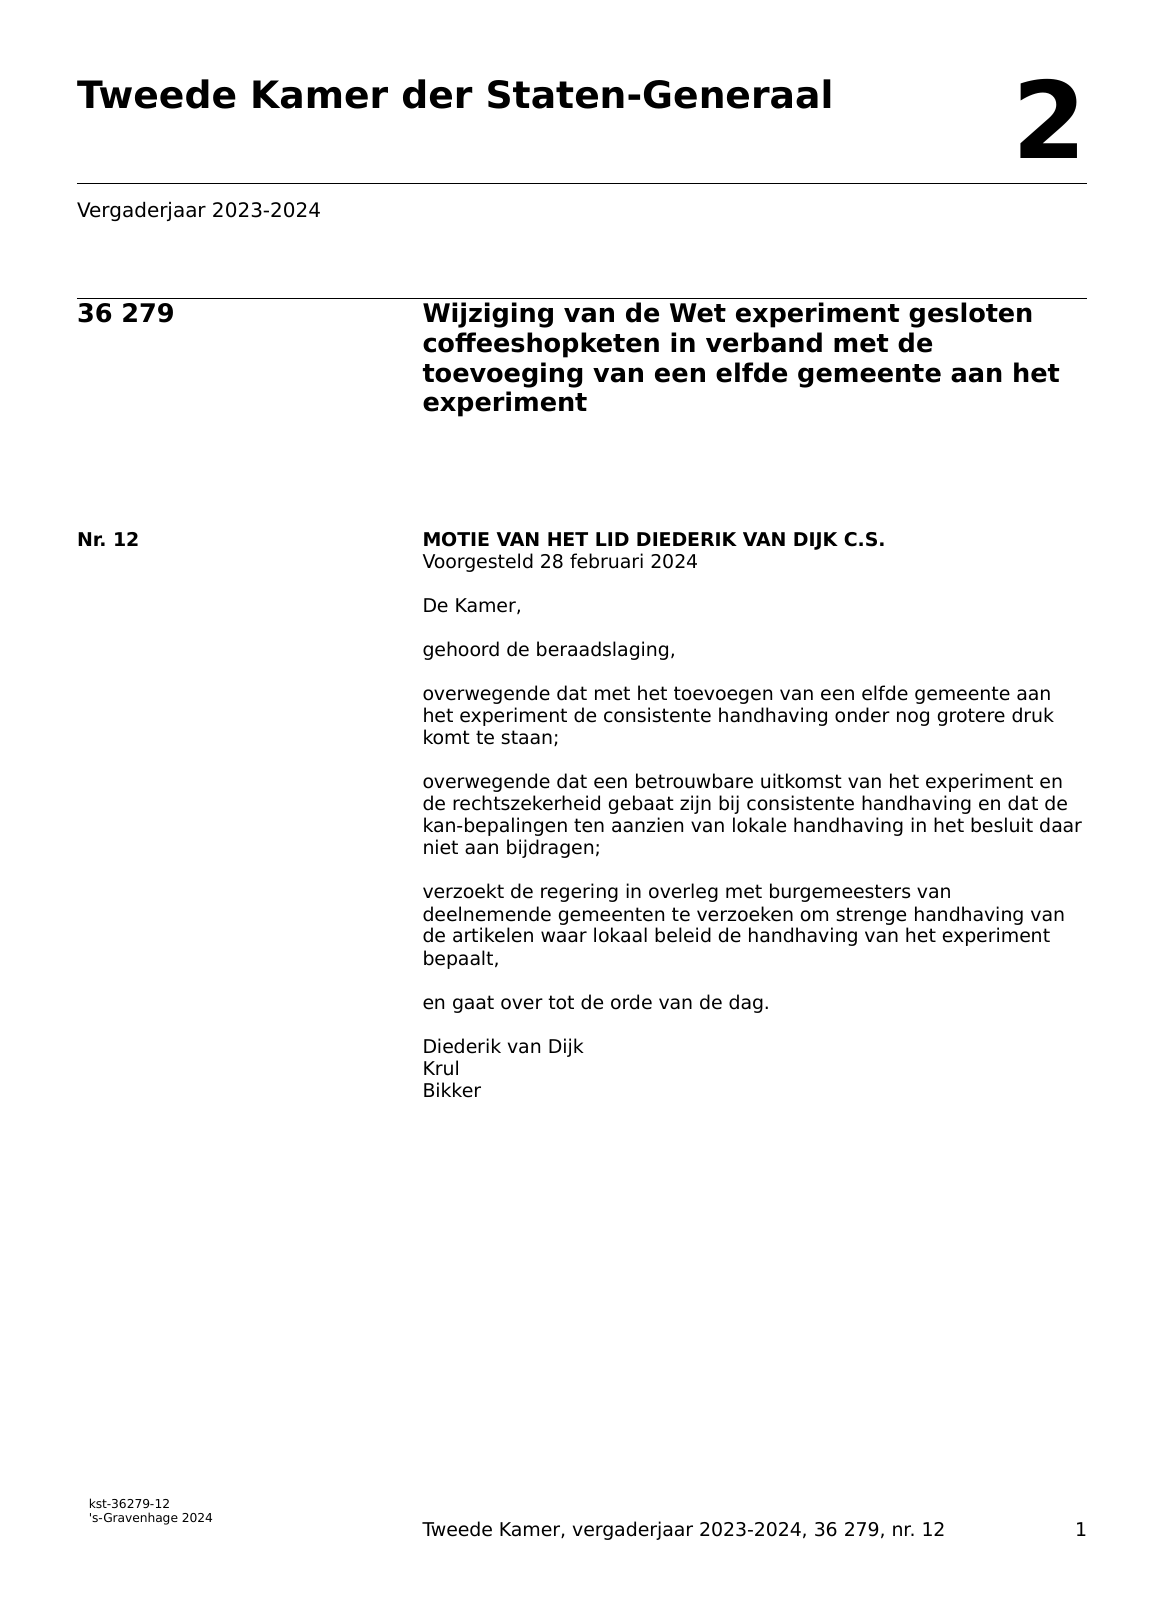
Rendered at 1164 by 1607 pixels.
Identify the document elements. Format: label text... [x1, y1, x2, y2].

text verzoekt de regering in overleg met burgemeesters van deelnemende gemeenten te verzoeken om strenge handhaving van de artikelen waar lokaal beleid de handhaving van het experiment bepaalt, [422, 881, 1087, 969]
text Diederik van Dijk [422, 1036, 1087, 1058]
text Krul [422, 1058, 1087, 1080]
text kst-36279-12 [88, 1497, 323, 1511]
text Bikker [422, 1080, 1087, 1102]
table_cell Vergaderjaar 2023-2024 [77, 184, 1087, 298]
subtitle 36 279 Wijziging van de Wet experiment gesloten coffeeshopketen in verband met de toevoeging van een elfde gemeente aan het experiment [77, 299, 1087, 418]
text en gaat over tot de orde van de dag. [422, 992, 1087, 1013]
table_header 2 [886, 59, 1087, 183]
text 's-Gravenhage 2024 [88, 1511, 323, 1525]
table_header Tweede Kamer der Staten-Generaal [77, 59, 886, 183]
text overwegende dat een betrouwbare uitkomst van het experiment en de rechtszekerheid gebaat zijn bij consistente handhaving en dat de kan-bepalingen ten aanzien van lokale handhaving in het besluit daar niet aan bijdragen; [422, 771, 1087, 859]
subtitle Nr. 12 MOTIE VAN HET LID DIEDERIK VAN DIJK C.S. [77, 529, 1087, 551]
text gehoord de beraadslaging, [422, 639, 1087, 661]
text Voorgesteld 28 februari 2024 [422, 551, 1087, 573]
text overwegende dat met het toevoegen van een elfde gemeente aan het experiment de consistente handhaving onder nog grotere druk komt te staan; [422, 683, 1087, 749]
text De Kamer, [422, 595, 1087, 617]
